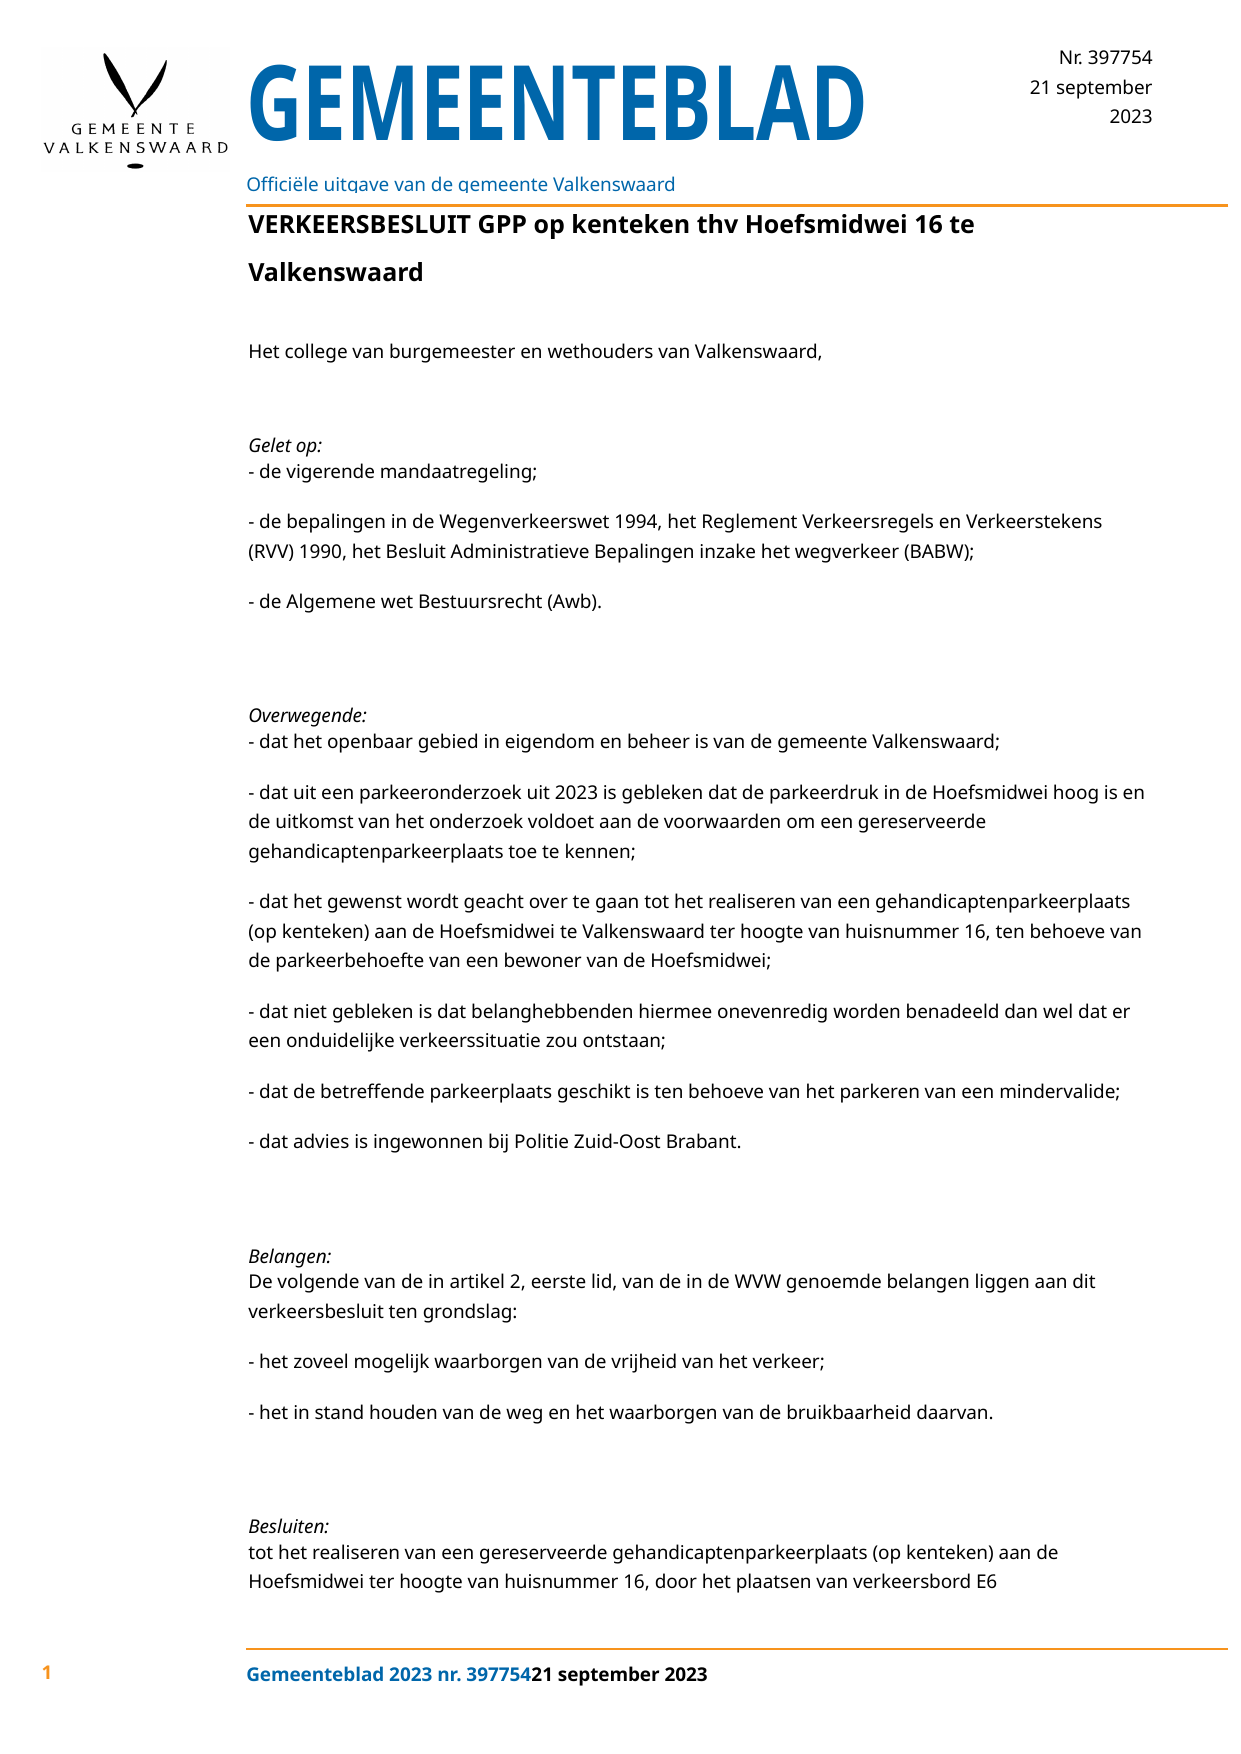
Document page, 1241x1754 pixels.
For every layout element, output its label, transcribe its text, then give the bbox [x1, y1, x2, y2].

text Besluiten: [248, 1513, 1152, 1539]
text - dat de betreffende parkeerplaats geschikt is ten behoeve van het parkeren van een mindervalide; [248, 1078, 1152, 1104]
text Overwegende: [248, 703, 1152, 728]
text - de Algemene wet Bestuursrecht (Awb). [248, 588, 1152, 614]
text - dat advies is ingewonnen bij Politie Zuid-Oost Brabant. [248, 1128, 1152, 1154]
picture [41, 47, 231, 172]
text Gelet op: [248, 432, 1152, 458]
text De volgende van de in artikel 2, eerste lid, van de in de WVW genoemde belangen liggen aan dit verkeersbesluit ten grondslag: [248, 1268, 1152, 1324]
text - dat niet gebleken is dat belanghebbenden hiermee onevenredig worden benadeeld dan wel dat er een onduidelijke verkeerssituatie zou ontstaan; [248, 998, 1152, 1053]
text VERKEERSBESLUIT GPP op kenteken thv Hoefsmidwei 16 te Valkenswaard [248, 207, 1152, 288]
text - het zoveel mogelijk waarborgen van de vrijheid van het verkeer; [248, 1348, 1152, 1374]
text - de bepalingen in de Wegenverkeerswet 1994, het Reglement Verkeersregels en Verkeerstekens (RVV) 1990, het Besluit Administratieve Bepalingen inzake het wegverkeer (BABW); [248, 508, 1152, 564]
text - dat het openbaar gebied in eigendom en beheer is van de gemeente Valkenswaard; [248, 728, 1152, 754]
text - dat uit een parkeeronderzoek uit 2023 is gebleken dat de parkeerdruk in de Hoefsmidwei hoog is en de uitkomst van het onderzoek voldoet aan de voorwaarden om een gereserveerde gehandicaptenparkeerplaats toe te kennen; [248, 779, 1152, 864]
text Belangen: [248, 1243, 1152, 1268]
text tot het realiseren van een gereserveerde gehandicaptenparkeerplaats (op kenteken) aan de Hoefsmidwei ter hoogte van huisnummer 16, door het plaatsen van verkeersbord E6 [248, 1539, 1152, 1594]
text - het in stand houden van de weg en het waarborgen van de bruikbaarheid daarvan. [248, 1399, 1152, 1425]
text - de vigerende mandaatregeling; [248, 458, 1152, 484]
text Het college van burgemeester en wethouders van Valkenswaard, [248, 339, 1152, 364]
text - dat het gewenst wordt geacht over te gaan tot het realiseren van een gehandicaptenparkeerplaats (op kenteken) aan de Hoefsmidwei te Valkenswaard ter hoogte van huisnummer 16, ten behoeve van de parkeerbehoefte van een bewoner van de Hoefsmidwei; [248, 888, 1152, 973]
